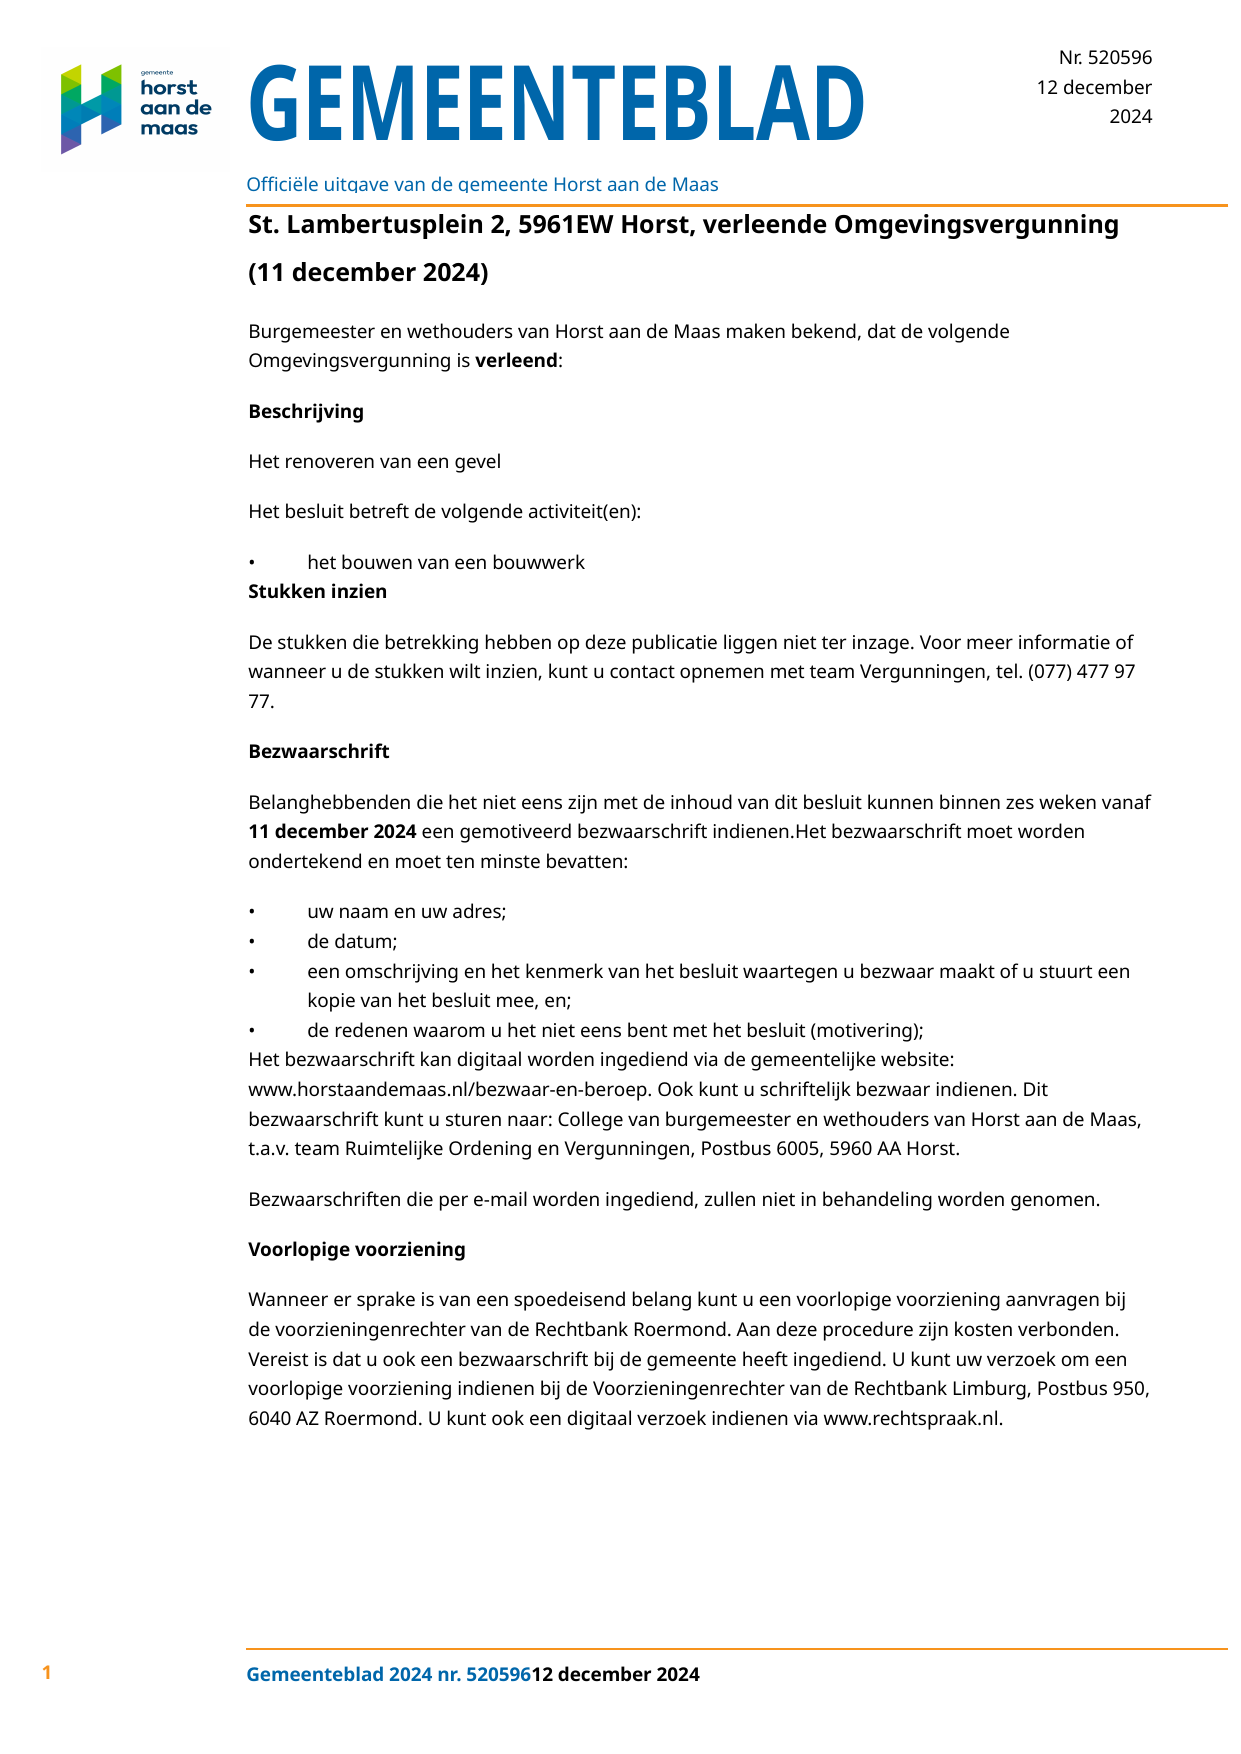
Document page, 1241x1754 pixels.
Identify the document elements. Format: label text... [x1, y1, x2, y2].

text Voorlopige voorziening [248, 1236, 1152, 1262]
text Belanghebbenden die het niet eens zijn met de inhoud van dit besluit kunnen binnen zes weken vanaf 11 december 2024 een gemotiveerd bezwaarschrift indienen.Het bezwaarschrift moet worden ondertekend en moet ten minste bevatten: [248, 789, 1152, 874]
text Beschrijving [248, 398, 1152, 424]
list een omschrijving en het kenmerk van het besluit waartegen u bezwaar maakt of u stuurt een kopie van het besluit mee, en; [248, 958, 1152, 1013]
list uw naam en uw adres; [248, 899, 1152, 924]
text Burgemeester en wethouders van Horst aan de Maas maken bekend, dat de volgende Omgevingsvergunning is verleend: [248, 318, 1152, 373]
text Het bezwaarschrift kan digitaal worden ingediend via de gemeentelijke website: www.horstaandemaas.nl/bezwaar-en-beroep. Ook kunt u schriftelijk bezwaar indienen. Dit bezwaarschrift kunt u sturen naar: College van burgemeester en wethouders van Horst aan de Maas, t.a.v. team Ruimtelijke Ordening en Vergunningen, Postbus 6005, 5960 AA Horst. [248, 1047, 1152, 1161]
text Stukken inzien [248, 579, 1152, 604]
text Het renoveren van een gevel [248, 448, 1152, 474]
text Bezwaarschrift [248, 739, 1152, 764]
list de datum; [248, 928, 1152, 954]
list de redenen waarom u het niet eens bent met het besluit (motivering); [248, 1017, 1152, 1043]
list het bouwen van een bouwwerk [248, 549, 1152, 575]
text Bezwaarschriften die per e-mail worden ingediend, zullen niet in behandeling worden genomen. [248, 1186, 1152, 1212]
text St. Lambertusplein 2, 5961EW Horst, verleende Omgevingsvergunning (11 december 2024) [248, 207, 1152, 288]
picture [41, 47, 231, 172]
text De stukken die betrekking hebben op deze publicatie liggen niet ter inzage. Voor meer informatie of wanneer u de stukken wilt inzien, kunt u contact opnemen met team Vergunningen, tel. (077) 477 97 77. [248, 629, 1152, 714]
text Het besluit betreft de volgende activiteit(en): [248, 499, 1152, 524]
text Wanneer er sprake is van een spoedeisend belang kunt u een voorlopige voorziening aanvragen bij de voorzieningenrechter van de Rechtbank Roermond. Aan deze procedure zijn kosten verbonden. Vereist is dat u ook een bezwaarschrift bij de gemeente heeft ingediend. U kunt uw verzoek om een voorlopige voorziening indienen bij de Voorzieningenrechter van de Rechtbank Limburg, Postbus 950, 6040 AZ Roermond. U kunt ook een digitaal verzoek indienen via www.rechtspraak.nl. [248, 1287, 1152, 1431]
